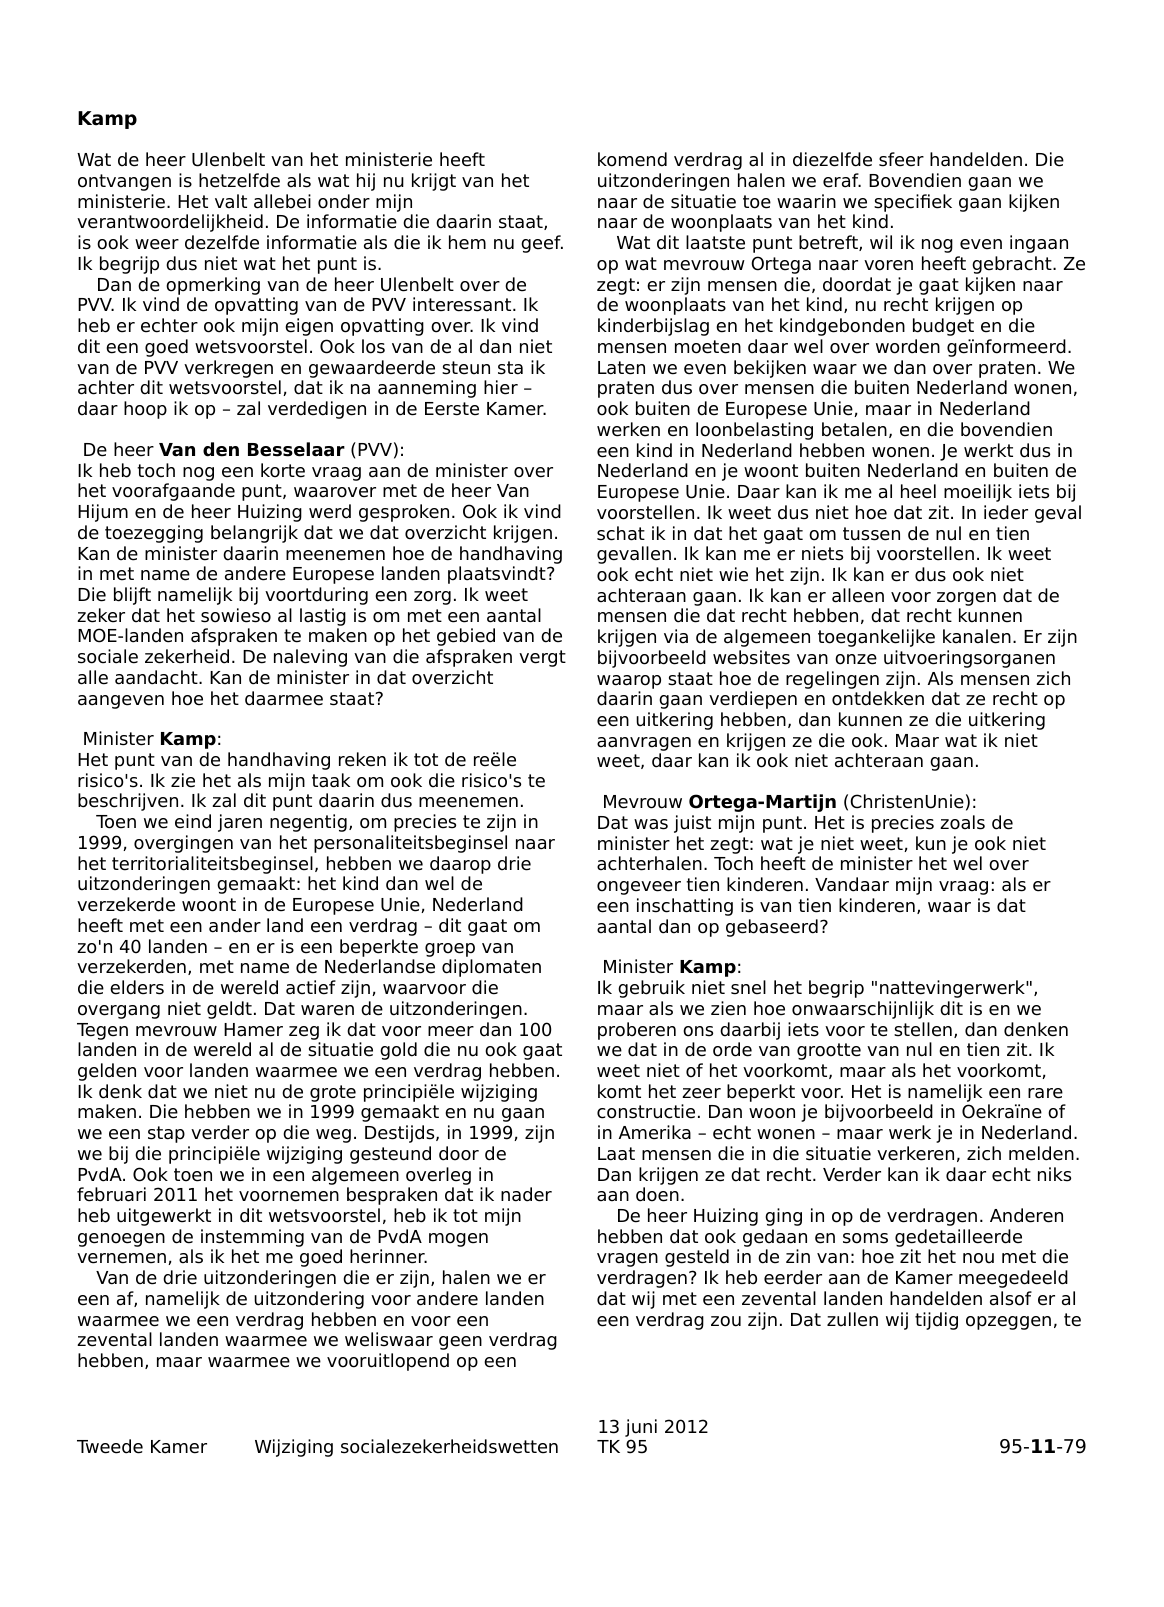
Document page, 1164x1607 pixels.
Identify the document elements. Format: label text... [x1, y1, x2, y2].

text Wat dit laatste punt betreft, wil ik nog even ingaan op wat mevrouw Ortega naar voren heeft gebracht. Ze zegt: er zijn mensen die, doordat je gaat kijken naar de woonplaats van het kind, nu recht krijgen op kinderbijslag en het kindgebonden budget en die mensen moeten daar wel over worden geïnformeerd. Laten we even bekijken waar we dan over praten. We praten dus over mensen die buiten Nederland wonen, ook buiten de Europese Unie, maar in Nederland werken en loonbelasting betalen, en die bovendien een kind in Nederland hebben wonen. Je werkt dus in Nederland en je woont buiten Nederland en buiten de Europese Unie. Daar kan ik me al heel moeilijk iets bij voorstellen. Ik weet dus niet hoe dat zit. In ieder geval schat ik in dat het gaat om tussen de nul en tien gevallen. Ik kan me er niets bij voorstellen. Ik weet ook echt niet wie het zijn. Ik kan er dus ook niet achteraan gaan. Ik kan er alleen voor zorgen dat de mensen die dat recht hebben, dat recht kunnen krijgen via de algemeen toegankelijke kanalen. Er zijn bijvoorbeeld websites van onze uitvoeringsorganen waarop staat hoe de regelingen zijn. Als mensen zich daarin gaan verdiepen en ontdekken dat ze recht op een uitkering hebben, dan kunnen ze die uitkering aanvragen en krijgen ze die ook. Maar wat ik niet weet, daar kan ik ook niet achteraan gaan. [596, 233, 1087, 772]
text Dan de opmerking van de heer Ulenbelt over de PVV. Ik vind de opvatting van de PVV interessant. Ik heb er echter ook mijn eigen opvatting over. Ik vind dit een goed wetsvoorstel. Ook los van de al dan niet van de PVV verkregen en gewaardeerde steun sta ik achter dit wetsvoorstel, dat ik na aanneming hier – daar hoop ik op – zal verdedigen in de Eerste Kamer. [77, 274, 567, 420]
text Dat was juist mijn punt. Het is precies zoals de minister het zegt: wat je niet weet, kun je ook niet achterhalen. Toch heeft de minister het wel over ongeveer tien kinderen. Vandaar mijn vraag: als er een inschatting is van tien kinderen, waar is dat aantal dan op gebaseerd? [596, 813, 1087, 937]
text komend verdrag al in diezelfde sfeer handelden. Die uitzonderingen halen we eraf. Bovendien gaan we naar de situatie toe waarin we specifiek gaan kijken naar de woonplaats van het kind. [596, 150, 1087, 233]
text Van de drie uitzonderingen die er zijn, halen we er een af, namelijk de uitzondering voor andere landen waarmee we een verdrag hebben en voor een zevental landen waarmee we weliswaar geen verdrag hebben, maar waarmee we vooruitlopend op een [77, 1268, 567, 1372]
text Het punt van de handhaving reken ik tot de reële risico's. Ik zie het als mijn taak om ook die risico's te beschrijven. Ik zal dit punt daarin dus meenemen. [77, 750, 567, 812]
text Ik heb toch nog een korte vraag aan de minister over het voorafgaande punt, waarover met de heer Van Hijum en de heer Huizing werd gesproken. Ook ik vind de toezegging belangrijk dat we dat overzicht krijgen. Kan de minister daarin meenemen hoe de handhaving in met name de andere Europese landen plaatsvindt? Die blijft namelijk bij voortduring een zorg. Ik weet zeker dat het sowieso al lastig is om met een aantal MOE-landen afspraken te maken op het gebied van de sociale zekerheid. De naleving van die afspraken vergt alle aandacht. Kan de minister in dat overzicht aangeven hoe het daarmee staat? [77, 460, 567, 709]
text Minister Kamp: [77, 729, 567, 750]
text De heer Van den Besselaar (PVV): [77, 440, 567, 460]
text Mevrouw Ortega-Martijn (ChristenUnie): [596, 792, 1087, 813]
text Toen we eind jaren negentig, om precies te zijn in 1999, overgingen van het personaliteitsbeginsel naar het territorialiteitsbeginsel, hebben we daarop drie uitzonderingen gemaakt: het kind dan wel de verzekerde woont in de Europese Unie, Nederland heeft met een ander land een verdrag – dit gaat om zo'n 40 landen – en er is een beperkte groep van verzekerden, met name de Nederlandse diplomaten die elders in de wereld actief zijn, waarvoor die overgang niet geldt. Dat waren de uitzonderingen. Tegen mevrouw Hamer zeg ik dat voor meer dan 100 landen in de wereld al de situatie gold die nu ook gaat gelden voor landen waarmee we een verdrag hebben. Ik denk dat we niet nu de grote principiële wijziging maken. Die hebben we in 1999 gemaakt en nu gaan we een stap verder op die weg. Destijds, in 1999, zijn we bij die principiële wijziging gesteund door de PvdA. Ook toen we in een algemeen overleg in februari 2011 het voornemen bespraken dat ik nader heb uitgewerkt in dit wetsvoorstel, heb ik tot mijn genoegen de instemming van de PvdA mogen vernemen, als ik het me goed herinner. [77, 812, 567, 1268]
text Wat de heer Ulenbelt van het ministerie heeft ontvangen is hetzelfde als wat hij nu krijgt van het ministerie. Het valt allebei onder mijn verantwoordelijkheid. De informatie die daarin staat, is ook weer dezelfde informatie als die ik hem nu geef. Ik begrijp dus niet wat het punt is. [77, 150, 567, 274]
text Minister Kamp: [596, 957, 1087, 978]
text De heer Huizing ging in op de verdragen. Anderen hebben dat ook gedaan en soms gedetailleerde vragen gesteld in de zin van: hoe zit het nou met die verdragen? Ik heb eerder aan de Kamer meegedeeld dat wij met een zevental landen handelden alsof er al een verdrag zou zijn. Dat zullen wij tijdig opzeggen, te [596, 1206, 1087, 1330]
text Ik gebruik niet snel het begrip "nattevingerwerk", maar als we zien hoe onwaarschijnlijk dit is en we proberen ons daarbij iets voor te stellen, dan denken we dat in de orde van grootte van nul en tien zit. Ik weet niet of het voorkomt, maar als het voorkomt, komt het zeer beperkt voor. Het is namelijk een rare constructie. Dan woon je bijvoorbeeld in Oekraïne of in Amerika – echt wonen – maar werk je in Nederland. Laat mensen die in die situatie verkeren, zich melden. Dan krijgen ze dat recht. Verder kan ik daar echt niks aan doen. [596, 978, 1087, 1206]
